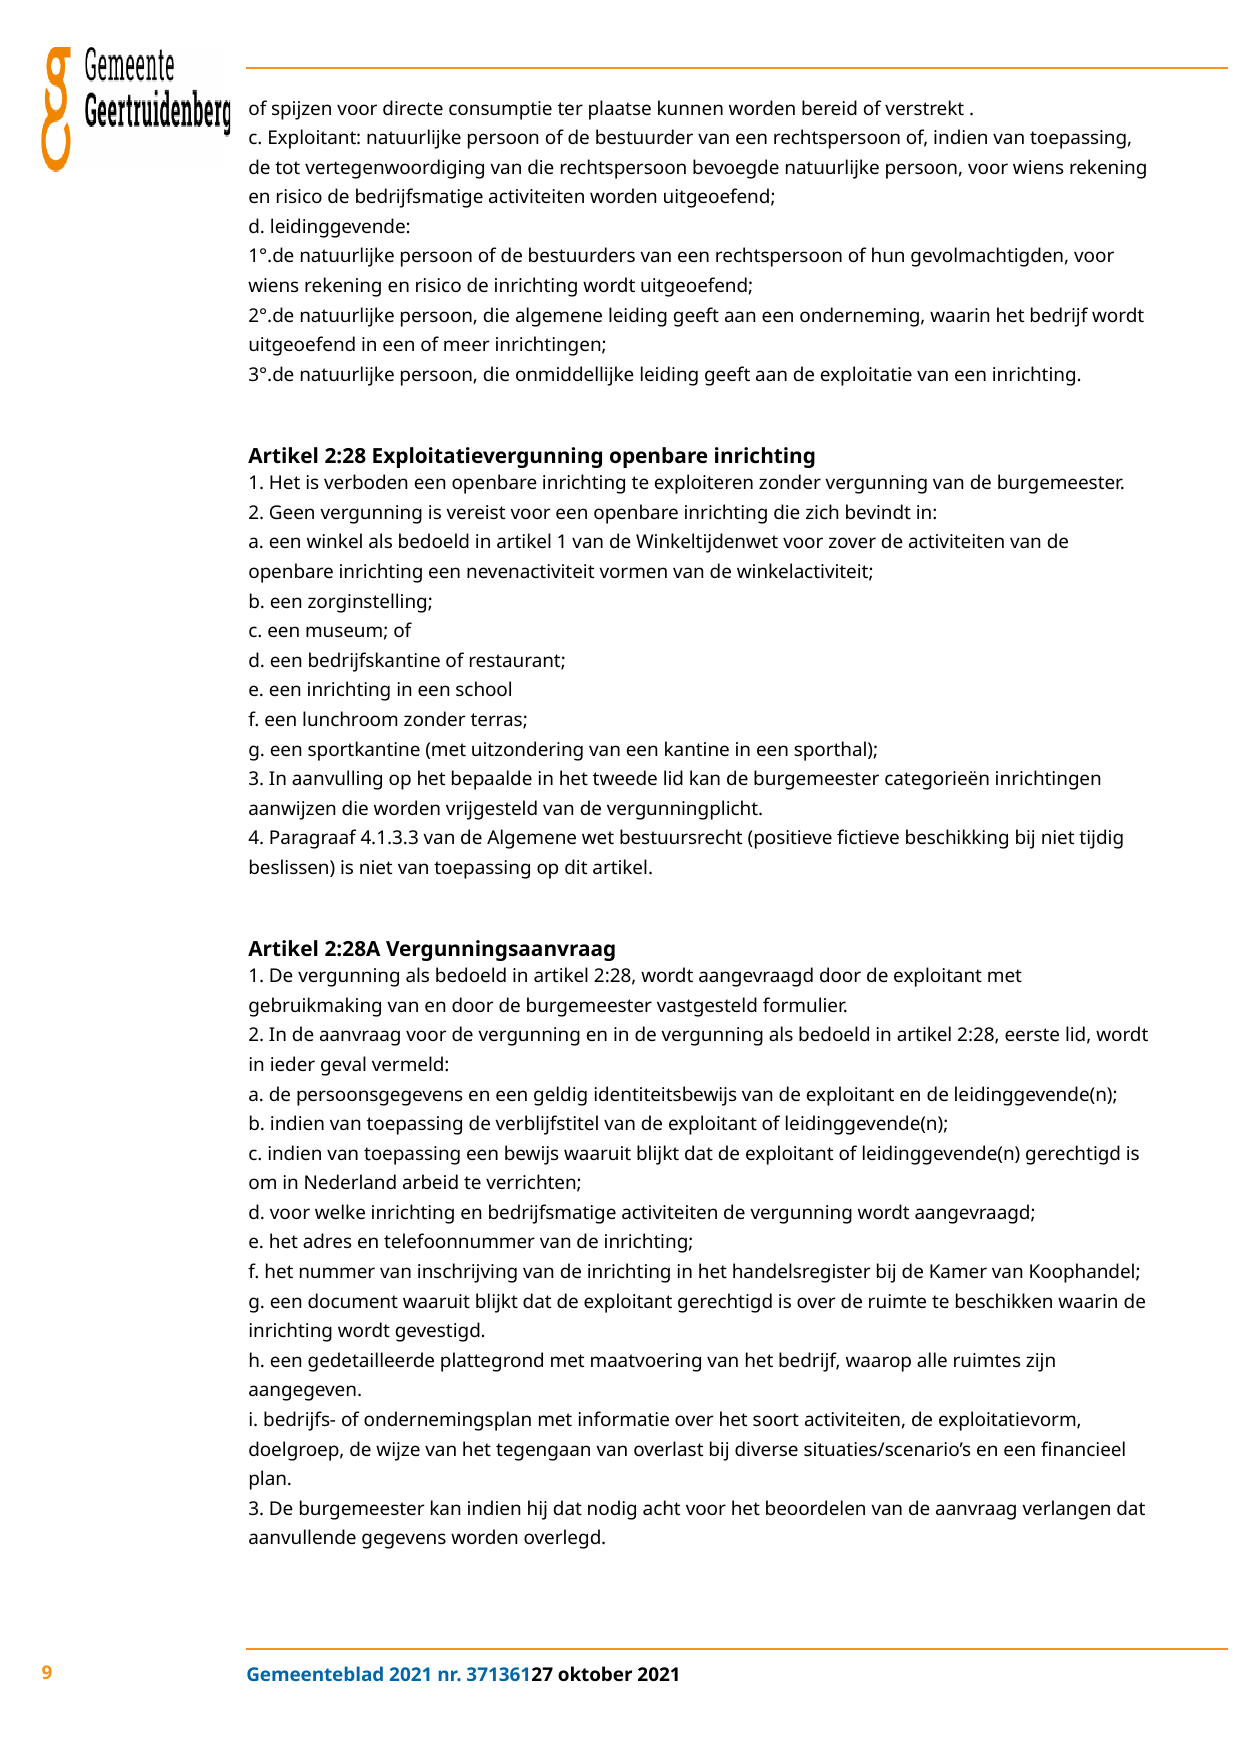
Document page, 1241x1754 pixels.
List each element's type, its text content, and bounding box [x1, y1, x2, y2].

text 1°.de natuurlijke persoon of de bestuurders van een rechtspersoon of hun gevolmachtigden, voor wiens rekening en risico de inrichting wordt uitgeoefend; [248, 243, 1152, 298]
text f. een lunchroom zonder terras; [248, 706, 1152, 732]
text 4. Paragraaf 4.1.3.3 van de Algemene wet bestuursrecht (positieve fictieve beschikking bij niet tijdig beslissen) is niet van toepassing op dit artikel. [248, 824, 1152, 880]
text c. indien van toepassing een bewijs waaruit blijkt dat de exploitant of leidinggevende(n) gerechtigd is om in Nederland arbeid te verrichten; [248, 1140, 1152, 1195]
text Artikel 2:28A Vergunningsaanvraag [248, 934, 1152, 962]
text i. bedrijfs- of ondernemingsplan met informatie over het soort activiteiten, de exploitatievorm, doelgroep, de wijze van het tegengaan van overlast bij diverse situaties/scenario’s en een financieel plan. [248, 1406, 1152, 1491]
text of spijzen voor directe consumptie ter plaatse kunnen worden bereid of verstrekt . [248, 95, 1152, 121]
text 2°.de natuurlijke persoon, die algemene leiding geeft aan een onderneming, waarin het bedrijf wordt uitgeoefend in een of meer inrichtingen; [248, 302, 1152, 357]
text 2. Geen vergunning is vereist voor een openbare inrichting die zich bevindt in: [248, 499, 1152, 525]
text d. voor welke inrichting en bedrijfsmatige activiteiten de vergunning wordt aangevraagd; [248, 1199, 1152, 1225]
text b. een zorginstelling; [248, 588, 1152, 613]
text c. een museum; of [248, 617, 1152, 643]
text c. Exploitant: natuurlijke persoon of de bestuurder van een rechtspersoon of, indien van toepassing, de tot vertegenwoordiging van die rechtspersoon bevoegde natuurlijke persoon, voor wiens rekening en risico de bedrijfsmatige activiteiten worden uitgeoefend; [248, 124, 1152, 209]
text e. een inrichting in een school [248, 677, 1152, 702]
text e. het adres en telefoonnummer van de inrichting; [248, 1229, 1152, 1254]
text b. indien van toepassing de verblijfstitel van de exploitant of leidinggevende(n); [248, 1110, 1152, 1136]
text g. een sportkantine (met uitzondering van een kantine in een sporthal); [248, 736, 1152, 761]
picture [41, 47, 231, 172]
text 3°.de natuurlijke persoon, die onmiddellijke leiding geeft aan de exploitatie van een inrichting. [248, 361, 1152, 387]
text Artikel 2:28 Exploitatievergunning openbare inrichting [248, 441, 1152, 469]
text 1. Het is verboden een openbare inrichting te exploiteren zonder vergunning van de burgemeester. [248, 469, 1152, 495]
text d. leidinggevende: [248, 213, 1152, 239]
text d. een bedrijfskantine of restaurant; [248, 647, 1152, 673]
text a. een winkel als bedoeld in artikel 1 van de Winkeltijdenwet voor zover de activiteiten van de openbare inrichting een nevenactiviteit vormen van de winkelactiviteit; [248, 529, 1152, 584]
text g. een document waaruit blijkt dat de exploitant gerechtigd is over de ruimte te beschikken waarin de inrichting wordt gevestigd. [248, 1288, 1152, 1343]
text f. het nummer van inschrijving van de inrichting in het handelsregister bij de Kamer van Koophandel; [248, 1258, 1152, 1284]
text a. de persoonsgegevens en een geldig identiteitsbewijs van de exploitant en de leidinggevende(n); [248, 1081, 1152, 1107]
text 1. De vergunning als bedoeld in artikel 2:28, wordt aangevraagd door de exploitant met gebruikmaking van en door de burgemeester vastgesteld formulier. [248, 962, 1152, 1018]
text 2. In de aanvraag voor de vergunning en in de vergunning als bedoeld in artikel 2:28, eerste lid, wordt in ieder geval vermeld: [248, 1022, 1152, 1077]
text 3. De burgemeester kan indien hij dat nodig acht voor het beoordelen van de aanvraag verlangen dat aanvullende gegevens worden overlegd. [248, 1495, 1152, 1550]
text 3. In aanvulling op het bepaalde in het tweede lid kan de burgemeester categorieën inrichtingen aanwijzen die worden vrijgesteld van de vergunningplicht. [248, 765, 1152, 821]
text h. een gedetailleerde plattegrond met maatvoering van het bedrijf, waarop alle ruimtes zijn aangegeven. [248, 1347, 1152, 1402]
